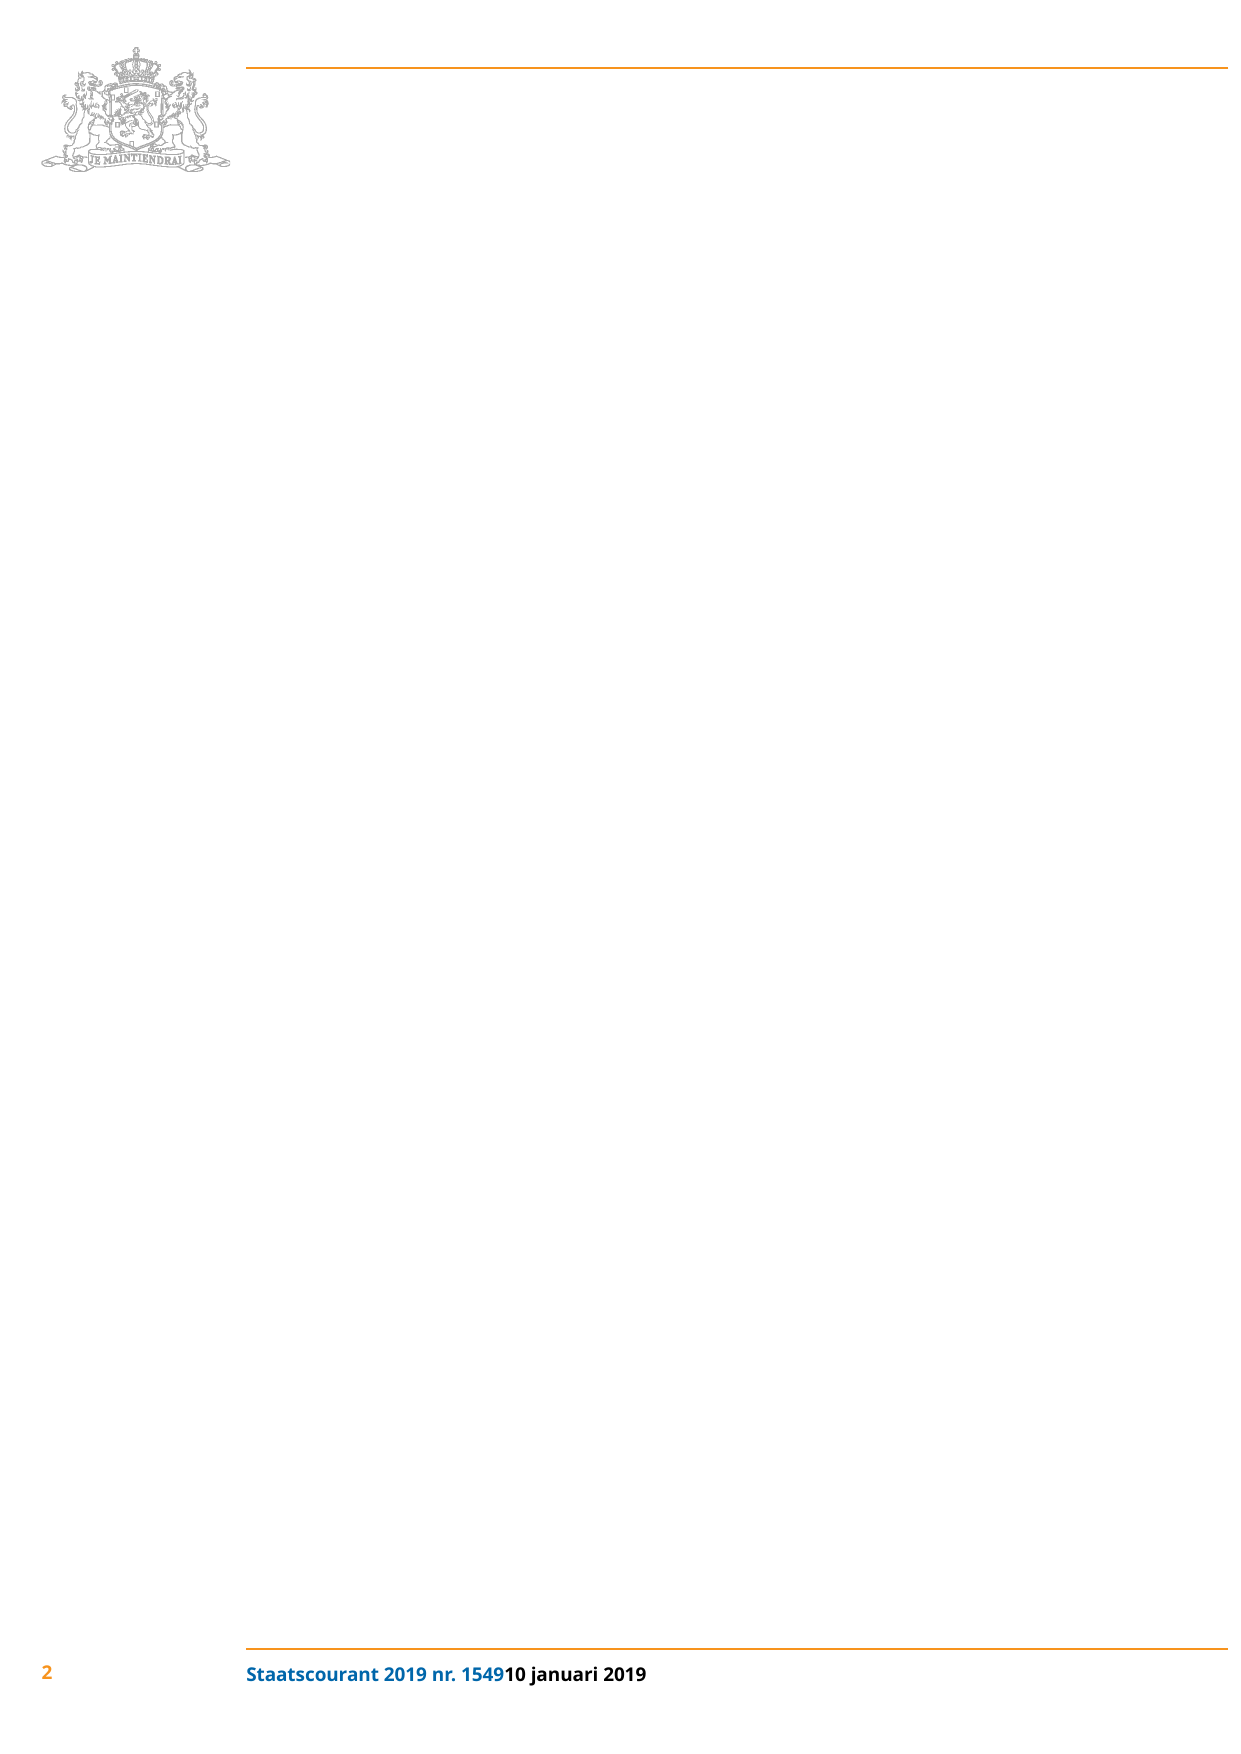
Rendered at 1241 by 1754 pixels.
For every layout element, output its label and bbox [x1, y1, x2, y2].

picture [41, 47, 231, 172]
